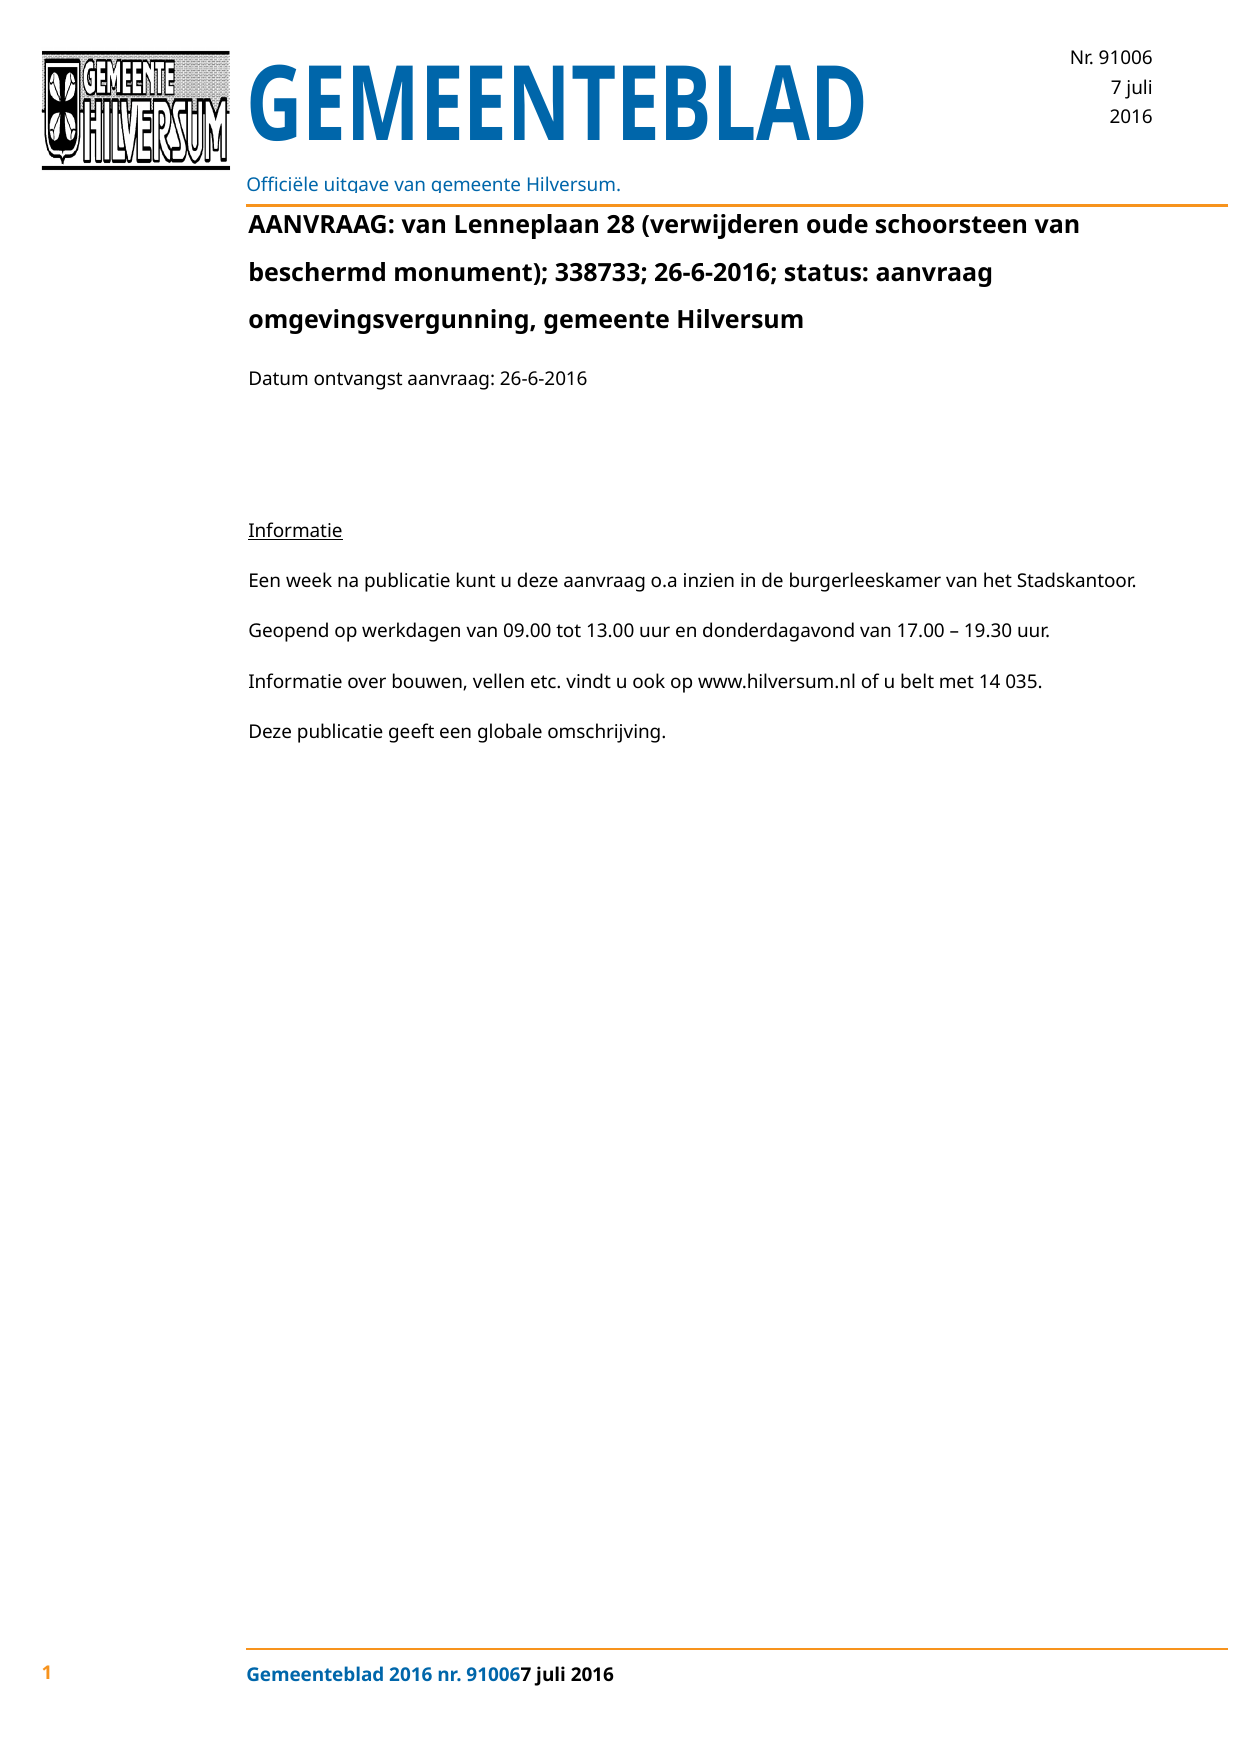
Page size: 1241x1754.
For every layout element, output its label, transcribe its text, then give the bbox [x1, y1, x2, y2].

text AANVRAAG: van Lenneplaan 28 (verwijderen oude schoorsteen van beschermd monument); 338733; 26-6-2016; status: aanvraag omgevingsvergunning, gemeente Hilversum [248, 207, 1152, 336]
text Deze publicatie geeft een globale omschrijving. [248, 718, 1152, 744]
text Datum ontvangst aanvraag: 26-6-2016 [248, 366, 1152, 391]
text Een week na publicatie kunt u deze aanvraag o.a inzien in de burgerleeskamer van het Stadskantoor. [248, 567, 1152, 593]
text Geopend op werkdagen van 09.00 tot 13.00 uur en donderdagavond van 17.00 – 19.30 uur. [248, 618, 1152, 643]
text Informatie over bouwen, vellen etc. vindt u ook op www.hilversum.nl of u belt met 14 035. [248, 668, 1152, 694]
picture [41, 47, 231, 172]
text Informatie [248, 517, 1152, 542]
